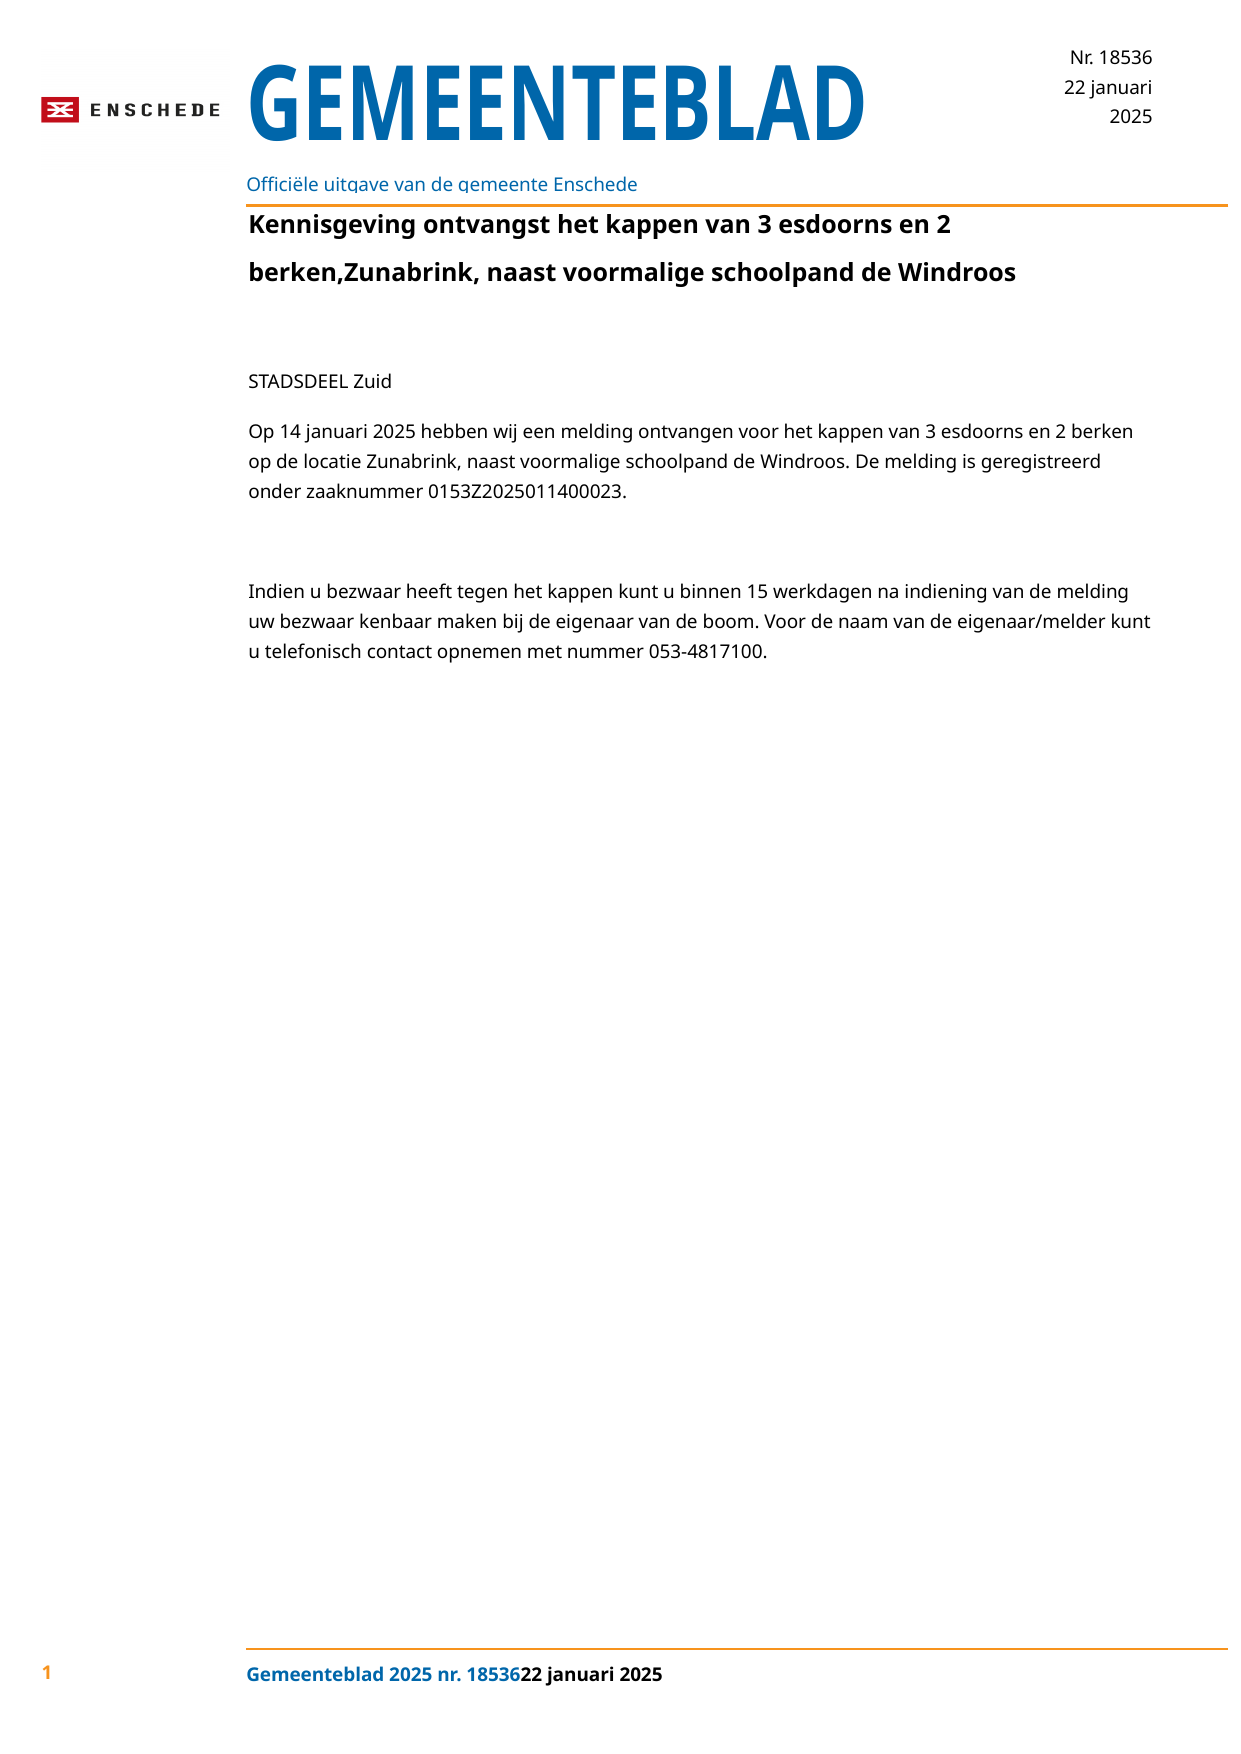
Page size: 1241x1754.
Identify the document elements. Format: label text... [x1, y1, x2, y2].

text Op 14 januari 2025 hebben wij een melding ontvangen voor het kappen van 3 esdoorns en 2 berken op de locatie Zunabrink, naast voormalige schoolpand de Windroos. De melding is geregistreerd onder zaaknummer 0153Z2025011400023. [248, 419, 1152, 504]
text STADSDEEL Zuid [248, 368, 1152, 394]
text Kennisgeving ontvangst het kappen van 3 esdoorns en 2 berken,Zunabrink, naast voormalige schoolpand de Windroos [248, 207, 1152, 288]
text Indien u bezwaar heeft tegen het kappen kunt u binnen 15 werkdagen na indiening van de melding uw bezwaar kenbaar maken bij de eigenaar van de boom. Voor de naam van de eigenaar/melder kunt u telefonisch contact opnemen met nummer 053-4817100. [248, 579, 1152, 664]
picture [41, 47, 231, 172]
